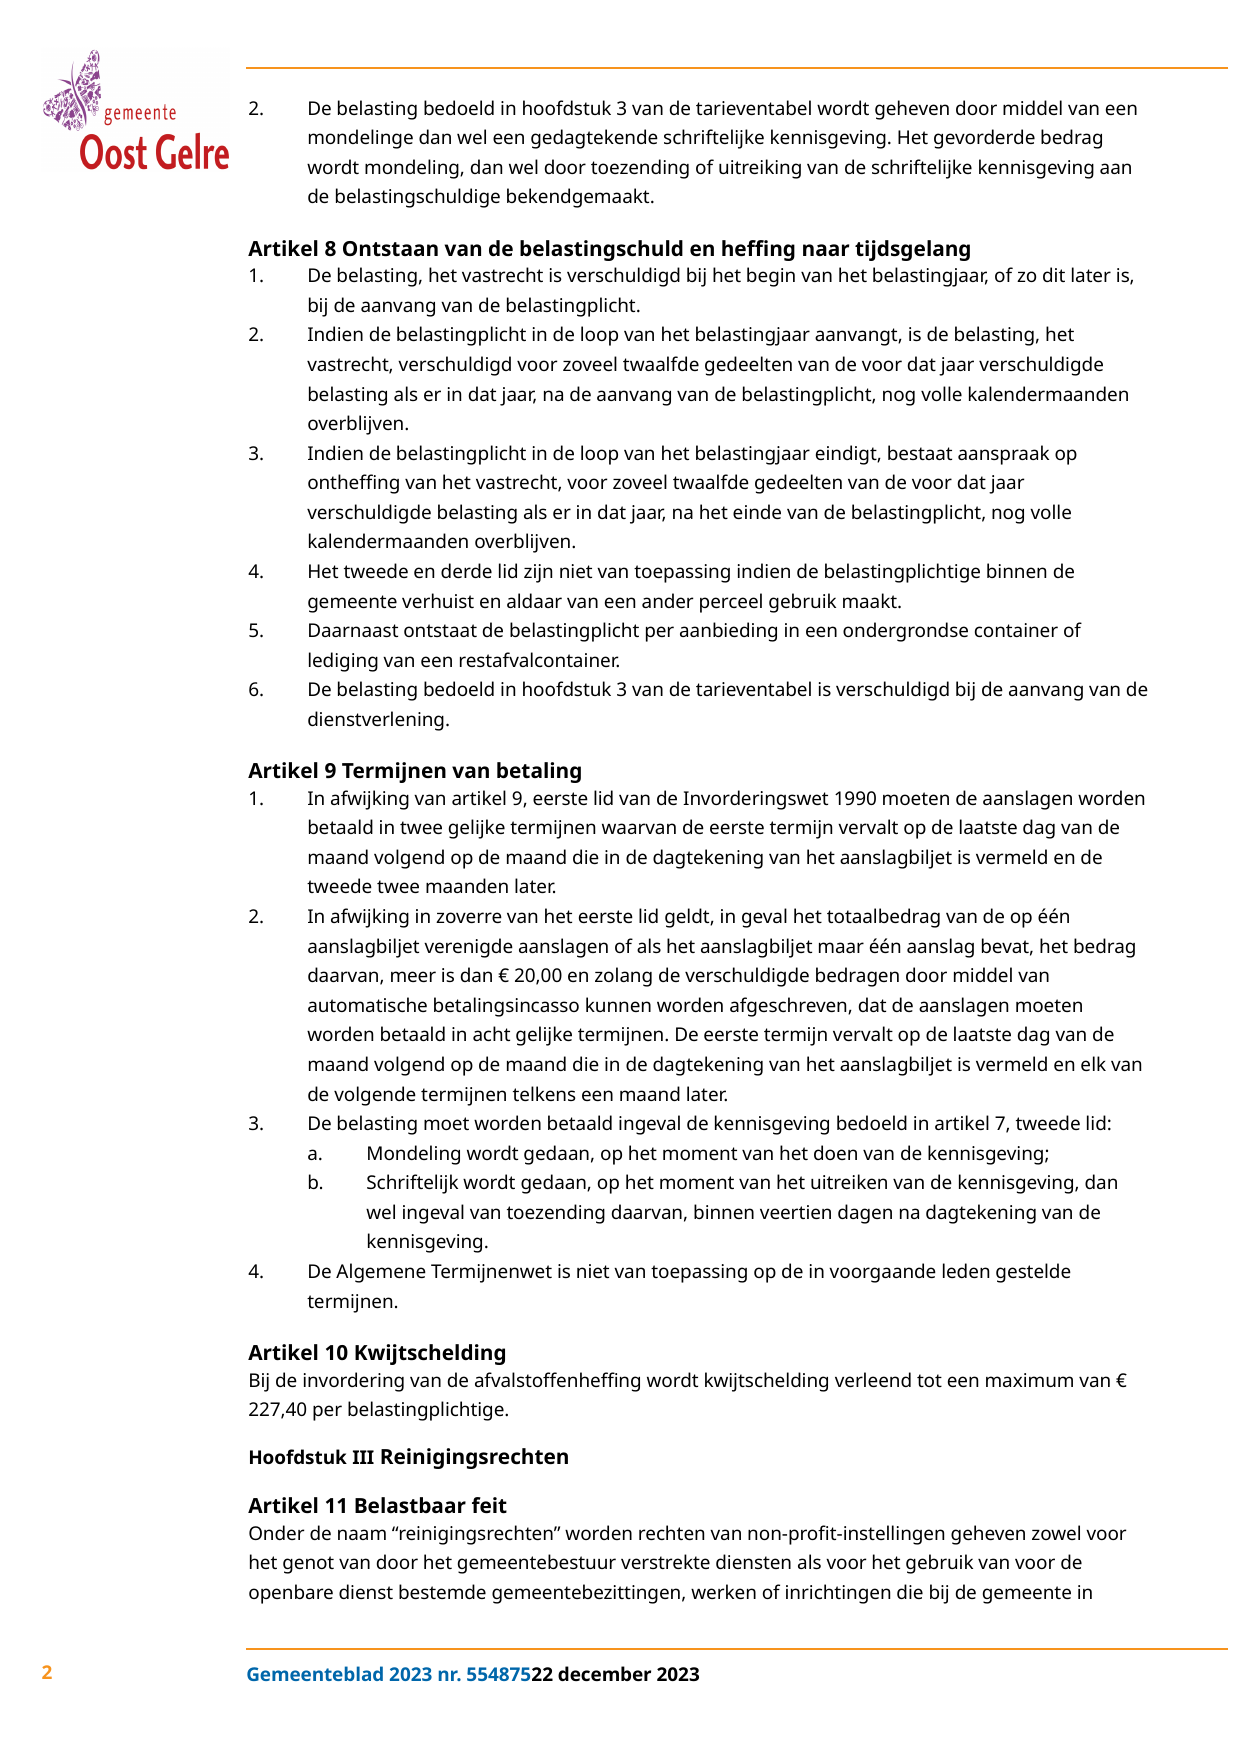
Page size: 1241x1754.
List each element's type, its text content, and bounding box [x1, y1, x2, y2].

list Indien de belastingplicht in de loop van het belastingjaar aanvangt, is de belasting, het vastrecht, verschuldigd voor zoveel twaalfde gedeelten van de voor dat jaar verschuldigde belasting als er in dat jaar, na de aanvang van de belastingplicht, nog volle kalendermaanden overblijven. [248, 322, 1152, 436]
list De belasting bedoeld in hoofdstuk 3 van de tarieventabel is verschuldigd bij de aanvang van de dienstverlening. [248, 677, 1152, 732]
text Artikel 8 Ontstaan van de belastingschuld en heffing naar tijdsgelang [248, 234, 1152, 262]
list De Algemene Termijnenwet is niet van toepassing op de in voorgaande leden gestelde termijnen. [248, 1258, 1152, 1314]
text Hoofdstuk III Reinigingsrechten [248, 1442, 1152, 1470]
list Mondeling wordt gedaan, op het moment van het doen van de kennisgeving; [307, 1140, 1152, 1166]
list Daarnaast ontstaat de belastingplicht per aanbieding in een ondergrondse container of lediging van een restafvalcontainer. [248, 617, 1152, 673]
list Indien de belastingplicht in de loop van het belastingjaar eindigt, bestaat aanspraak op ontheffing van het vastrecht, voor zoveel twaalfde gedeelten van de voor dat jaar verschuldigde belasting als er in dat jaar, na het einde van de belastingplicht, nog volle kalendermaanden overblijven. [248, 440, 1152, 554]
list De belasting, het vastrecht is verschuldigd bij het begin van het belastingjaar, of zo dit later is, bij de aanvang van de belastingplicht. [248, 262, 1152, 318]
list Schriftelijk wordt gedaan, op het moment van het uitreiken van de kennisgeving, dan wel ingeval van toezending daarvan, binnen veertien dagen na dagtekening van de kennisgeving. [307, 1169, 1152, 1254]
list In afwijking van artikel 9, eerste lid van de Invorderingswet 1990 moeten de aanslagen worden betaald in twee gelijke termijnen waarvan de eerste termijn vervalt op de laatste dag van de maand volgend op de maand die in de dagtekening van het aanslagbiljet is vermeld en de tweede twee maanden later. [248, 785, 1152, 899]
text Bij de invordering van de afvalstoffenheffing wordt kwijtschelding verleend tot een maximum van € 227,40 per belastingplichtige. [248, 1367, 1152, 1422]
text Artikel 9 Termijnen van betaling [248, 757, 1152, 785]
text Artikel 11 Belastbaar feit [248, 1491, 1152, 1520]
list Het tweede en derde lid zijn niet van toepassing indien de belastingplichtige binnen de gemeente verhuist en aldaar van een ander perceel gebruik maakt. [248, 558, 1152, 613]
picture [41, 47, 231, 172]
list De belasting moet worden betaald ingeval de kennisgeving bedoeld in artikel 7, tweede lid: [248, 1110, 1152, 1136]
text Artikel 10 Kwijtschelding [248, 1338, 1152, 1367]
list In afwijking in zoverre van het eerste lid geldt, in geval het totaalbedrag van de op één aanslagbiljet verenigde aanslagen of als het aanslagbiljet maar één aanslag bevat, het bedrag daarvan, meer is dan € 20,00 en zolang de verschuldigde bedragen door middel van automatische betalingsincasso kunnen worden afgeschreven, dat de aanslagen moeten worden betaald in acht gelijke termijnen. De eerste termijn vervalt op de laatste dag van de maand volgend op de maand die in de dagtekening van het aanslagbiljet is vermeld en elk van de volgende termijnen telkens een maand later. [248, 903, 1152, 1107]
text Onder de naam “reinigingsrechten” worden rechten van non-profit-instellingen geheven zowel voor het genot van door het gemeentebestuur verstrekte diensten als voor het gebruik van voor de openbare dienst bestemde gemeentebezittingen, werken of inrichtingen die bij de gemeente in [248, 1520, 1152, 1604]
list De belasting bedoeld in hoofdstuk 3 van de tarieventabel wordt geheven door middel van een mondelinge dan wel een gedagtekende schriftelijke kennisgeving. Het gevorderde bedrag wordt mondeling, dan wel door toezending of uitreiking van de schriftelijke kennisgeving aan de belastingschuldige bekendgemaakt. [248, 95, 1152, 209]
